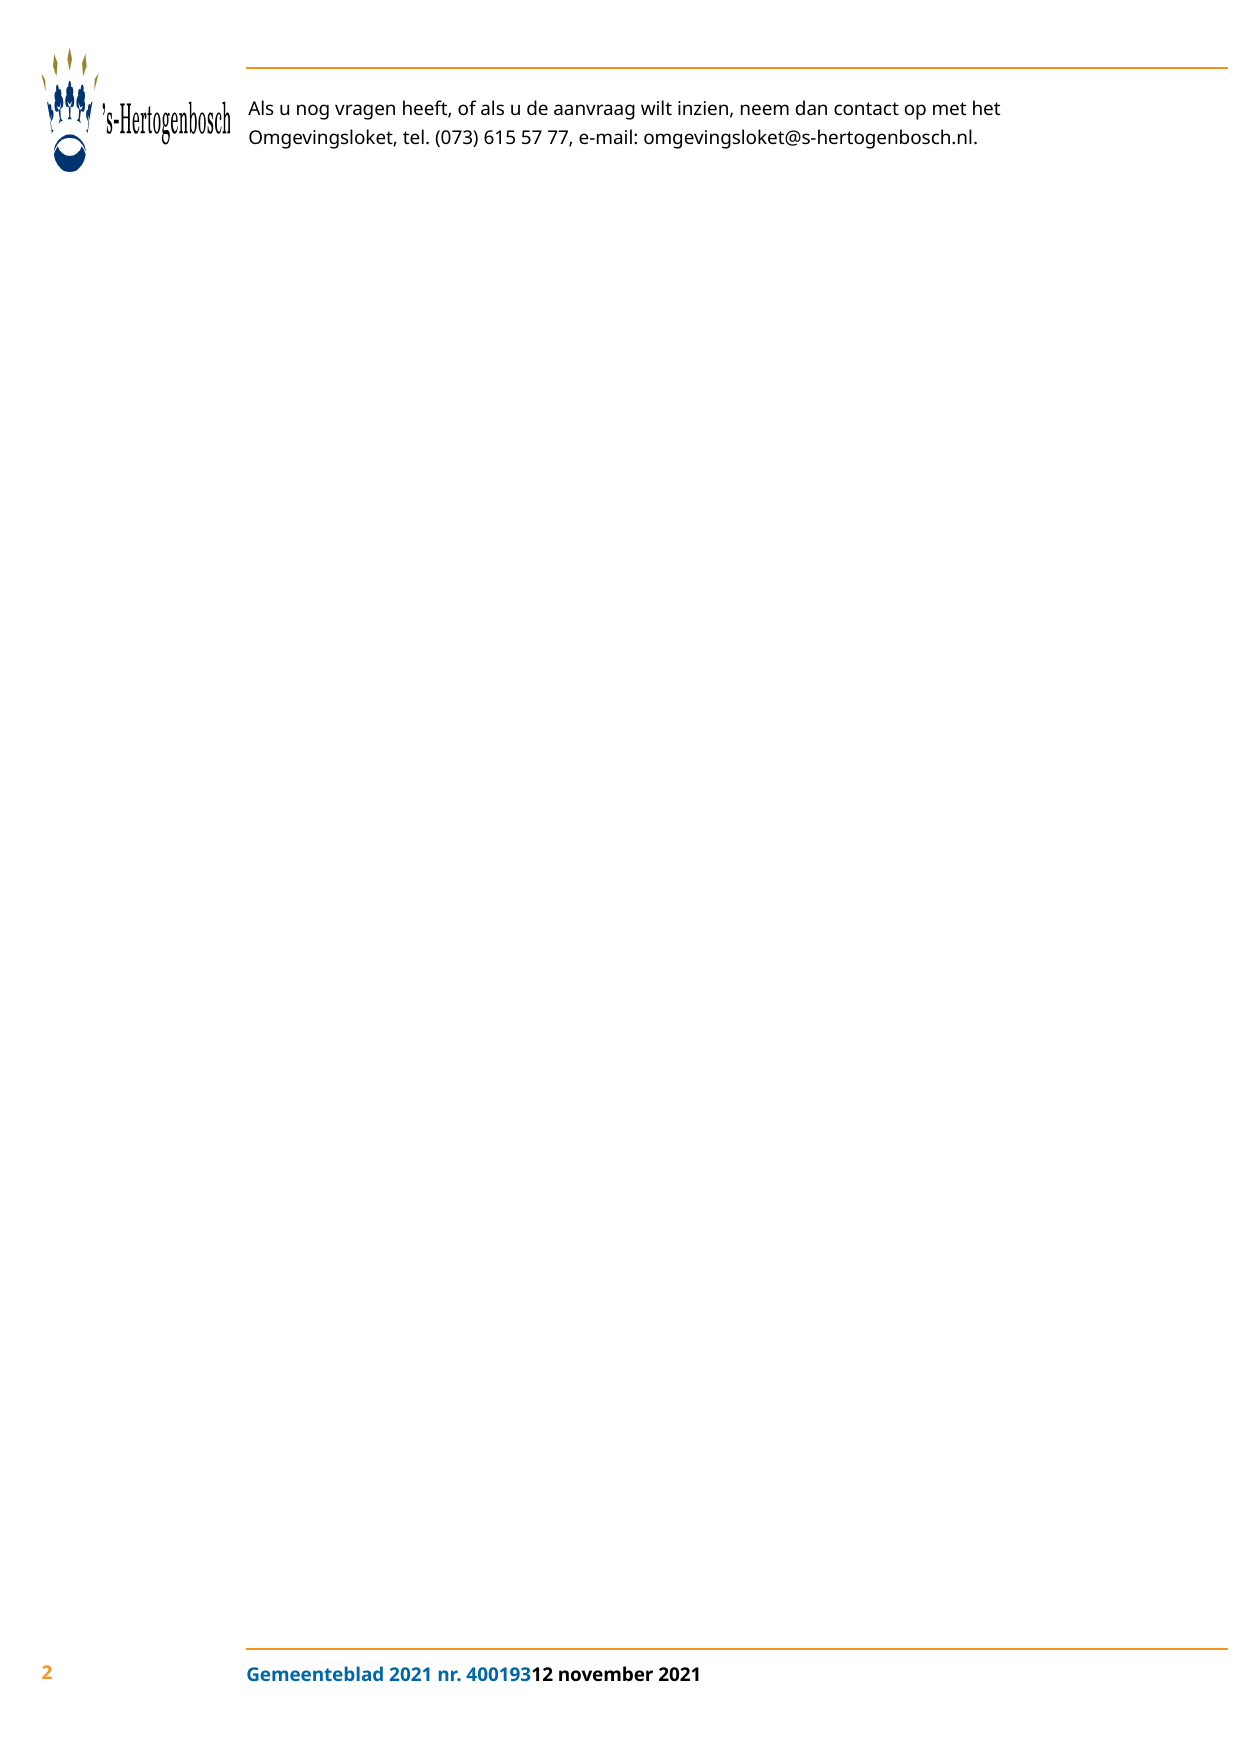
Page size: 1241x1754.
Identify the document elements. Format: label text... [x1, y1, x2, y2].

text Als u nog vragen heeft, of als u de aanvraag wilt inzien, neem dan contact op met het Omgevingsloket, tel. (073) 615 57 77, e-mail: omgevingsloket@s-hertogenbosch.nl. [248, 95, 1152, 150]
picture [41, 47, 231, 172]
